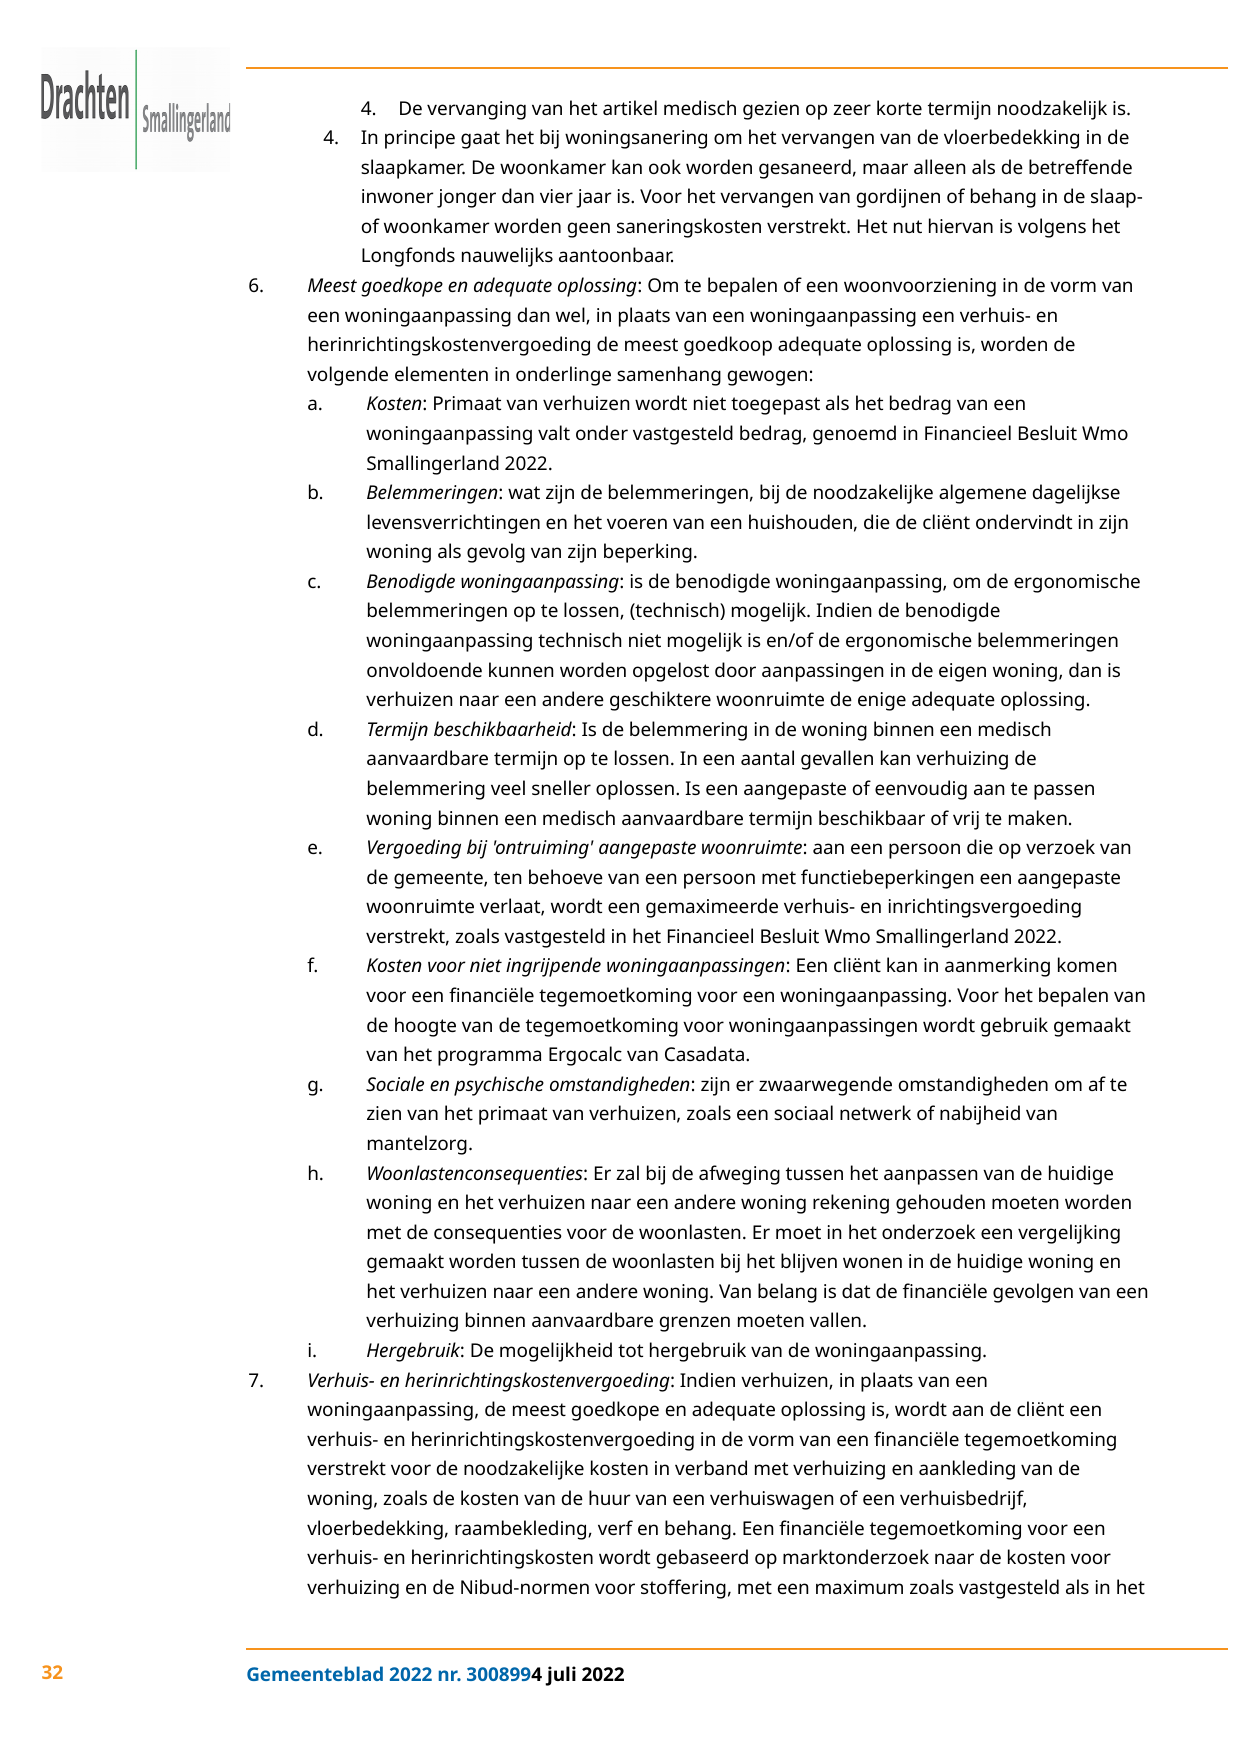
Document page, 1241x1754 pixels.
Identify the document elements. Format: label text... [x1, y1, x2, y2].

list Sociale en psychische omstandigheden: zijn er zwaarwegende omstandigheden om af te zien van het primaat van verhuizen, zoals een sociaal netwerk of nabijheid van mantelzorg. [307, 1071, 1152, 1156]
list Vergoeding bij 'ontruiming' aangepaste woonruimte: aan een persoon die op verzoek van de gemeente, ten behoeve van een persoon met functiebeperkingen een aangepaste woonruimte verlaat, wordt een gemaximeerde verhuis- en inrichtingsvergoeding verstrekt, zoals vastgesteld in het Financieel Besluit Wmo Smallingerland 2022. [307, 834, 1152, 949]
list In principe gaat het bij woningsanering om het vervangen van de vloerbedekking in de slaapkamer. De woonkamer kan ook worden gesaneerd, maar alleen als de betreffende inwoner jonger dan vier jaar is. Voor het vervangen van gordijnen of behang in de slaap- of woonkamer worden geen saneringskosten verstrekt. Het nut hiervan is volgens het Longfonds nauwelijks aantoonbaar. [323, 124, 1152, 268]
list Kosten voor niet ingrijpende woningaanpassingen: Een cliënt kan in aanmerking komen voor een financiële tegemoetkoming voor een woningaanpassing. Voor het bepalen van de hoogte van de tegemoetkoming voor woningaanpassingen wordt gebruik gemaakt van het programma Ergocalc van Casadata. [307, 953, 1152, 1067]
list Hergebruik: De mogelijkheid tot hergebruik van de woningaanpassing. [307, 1337, 1152, 1363]
list Woonlastenconsequenties: Er zal bij de afweging tussen het aanpassen van de huidige woning en het verhuizen naar een andere woning rekening gehouden moeten worden met de consequenties voor de woonlasten. Er moet in het onderzoek een vergelijking gemaakt worden tussen de woonlasten bij het blijven wonen in de huidige woning en het verhuizen naar een andere woning. Van belang is dat de financiële gevolgen van een verhuizing binnen aanvaardbare grenzen moeten vallen. [307, 1160, 1152, 1333]
list Belemmeringen: wat zijn de belemmeringen, bij de noodzakelijke algemene dagelijkse levensverrichtingen en het voeren van een huishouden, die de cliënt ondervindt in zijn woning als gevolg van zijn beperking. [307, 479, 1152, 564]
list Benodigde woningaanpassing: is de benodigde woningaanpassing, om de ergonomische belemmeringen op te lossen, (technisch) mogelijk. Indien de benodigde woningaanpassing technisch niet mogelijk is en/of de ergonomische belemmeringen onvoldoende kunnen worden opgelost door aanpassingen in de eigen woning, dan is verhuizen naar een andere geschiktere woonruimte de enige adequate oplossing. [307, 568, 1152, 712]
picture [41, 47, 231, 172]
list Termijn beschikbaarheid: Is de belemmering in de woning binnen een medisch aanvaardbare termijn op te lossen. In een aantal gevallen kan verhuizing de belemmering veel sneller oplossen. Is een aangepaste of eenvoudig aan te passen woning binnen een medisch aanvaardbare termijn beschikbaar of vrij te maken. [307, 716, 1152, 831]
list Kosten: Primaat van verhuizen wordt niet toegepast als het bedrag van een woningaanpassing valt onder vastgesteld bedrag, genoemd in Financieel Besluit Wmo Smallingerland 2022. [307, 391, 1152, 476]
list De vervanging van het artikel medisch gezien op zeer korte termijn noodzakelijk is. [361, 95, 1152, 121]
list Meest goedkope en adequate oplossing: Om te bepalen of een woonvoorziening in de vorm van een woningaanpassing dan wel, in plaats van een woningaanpassing een verhuis- en herinrichtingskostenvergoeding de meest goedkoop adequate oplossing is, worden de volgende elementen in onderlinge samenhang gewogen: [248, 272, 1152, 387]
list Verhuis- en herinrichtingskostenvergoeding: Indien verhuizen, in plaats van een woningaanpassing, de meest goedkope en adequate oplossing is, wordt aan de cliënt een verhuis- en herinrichtingskostenvergoeding in de vorm van een financiële tegemoetkoming verstrekt voor de noodzakelijke kosten in verband met verhuizing en aankleding van de woning, zoals de kosten van de huur van een verhuiswagen of een verhuisbedrijf, vloerbedekking, raambekleding, verf en behang. Een financiële tegemoetkoming voor een verhuis- en herinrichtingskosten wordt gebaseerd op marktonderzoek naar de kosten voor verhuizing en de Nibud-normen voor stoffering, met een maximum zoals vastgesteld als in het [248, 1367, 1152, 1600]
